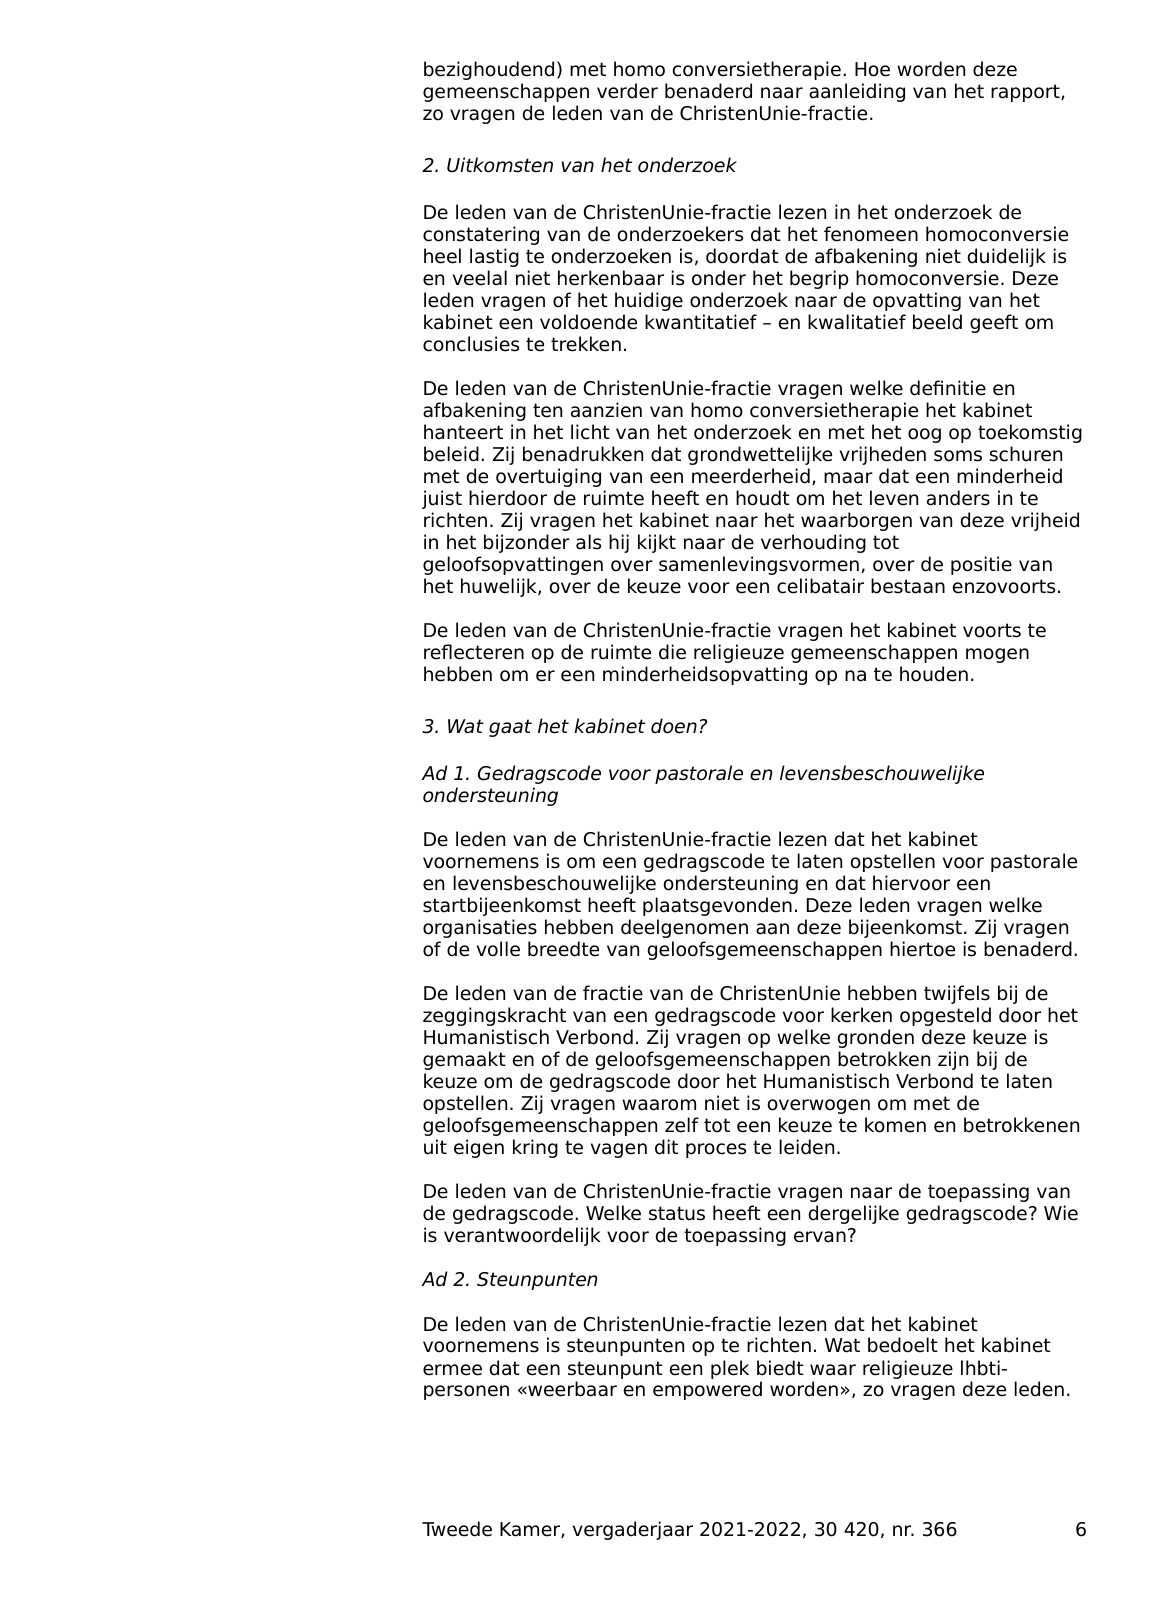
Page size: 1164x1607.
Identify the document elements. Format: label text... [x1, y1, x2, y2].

text De leden van de ChristenUnie-fractie lezen dat het kabinet voornemens is om een gedragscode te laten opstellen voor pastorale en levensbeschouwelijke ondersteuning en dat hiervoor een startbijeenkomst heeft plaatsgevonden. Deze leden vragen welke organisaties hebben deelgenomen aan deze bijeenkomst. Zij vragen of de volle breedte van geloofsgemeenschappen hiertoe is benaderd. [422, 829, 1087, 961]
text De leden van de ChristenUnie-fractie vragen welke definitie en afbakening ten aanzien van homo conversietherapie het kabinet hanteert in het licht van het onderzoek en met het oog op toekomstig beleid. Zij benadrukken dat grondwettelijke vrijheden soms schuren met de overtuiging van een meerderheid, maar dat een minderheid juist hierdoor de ruimte heeft en houdt om het leven anders in te richten. Zij vragen het kabinet naar het waarborgen van deze vrijheid in het bijzonder als hij kijkt naar de verhouding tot geloofsopvattingen over samenlevingsvormen, over de positie van het huwelijk, over de keuze voor een celibatair bestaan enzovoorts. [422, 378, 1087, 598]
subtitle Ad 2. Steunpunten [422, 1269, 1087, 1291]
text De leden van de ChristenUnie-fractie vragen naar de toepassing van de gedragscode. Welke status heeft een dergelijke gedragscode? Wie is verantwoordelijk voor de toepassing ervan? [422, 1181, 1087, 1247]
subtitle 3. Wat gaat het kabinet doen? [422, 716, 1087, 738]
subtitle Ad 1. Gedragscode voor pastorale en levensbeschouwelijke ondersteuning [422, 763, 1087, 807]
text De leden van de ChristenUnie-fractie lezen dat het kabinet voornemens is steunpunten op te richten. Wat bedoelt het kabinet ermee dat een steunpunt een plek biedt waar religieuze lhbti-personen «weerbaar en empowered worden», zo vragen deze leden. [422, 1313, 1087, 1401]
text De leden van de ChristenUnie-fractie vragen het kabinet voorts te reflecteren op de ruimte die religieuze gemeenschappen mogen hebben om er een minderheidsopvatting op na te houden. [422, 620, 1087, 686]
text bezighoudend) met homo conversietherapie. Hoe worden deze gemeenschappen verder benaderd naar aanleiding van het rapport, zo vragen de leden van de ChristenUnie-fractie. [422, 59, 1087, 125]
text De leden van de fractie van de ChristenUnie hebben twijfels bij de zeggingskracht van een gedragscode voor kerken opgesteld door het Humanistisch Verbond. Zij vragen op welke gronden deze keuze is gemaakt en of de geloofsgemeenschappen betrokken zijn bij de keuze om de gedragscode door het Humanistisch Verbond te laten opstellen. Zij vragen waarom niet is overwogen om met de geloofsgemeenschappen zelf tot een keuze te komen en betrokkenen uit eigen kring te vagen dit proces te leiden. [422, 983, 1087, 1159]
text De leden van de ChristenUnie-fractie lezen in het onderzoek de constatering van de onderzoekers dat het fenomeen homoconversie heel lastig te onderzoeken is, doordat de afbakening niet duidelijk is en veelal niet herkenbaar is onder het begrip homoconversie. Deze leden vragen of het huidige onderzoek naar de opvatting van het kabinet een voldoende kwantitatief – en kwalitatief beeld geeft om conclusies te trekken. [422, 202, 1087, 356]
subtitle 2. Uitkomsten van het onderzoek [422, 155, 1087, 177]
